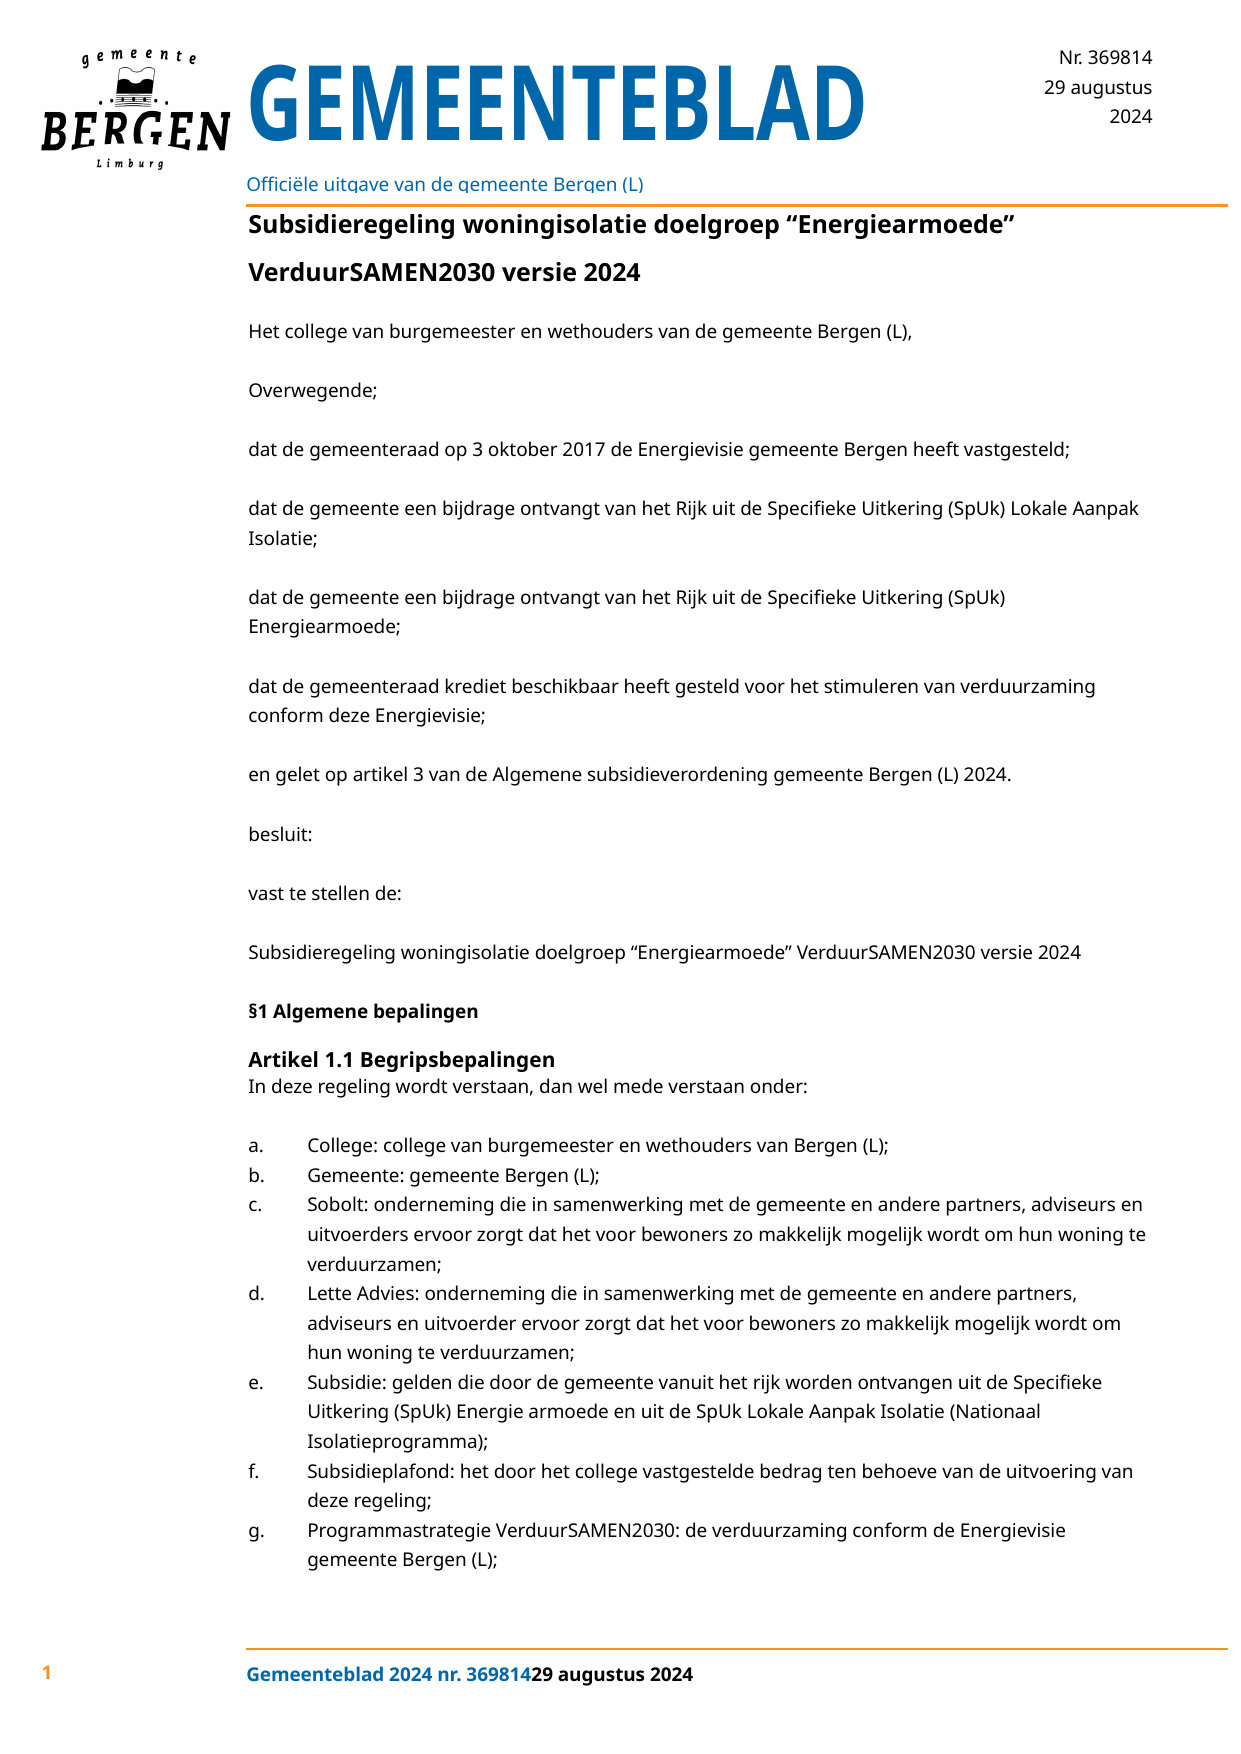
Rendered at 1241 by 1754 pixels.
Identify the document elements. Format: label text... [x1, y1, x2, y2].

list College: college van burgemeester en wethouders van Bergen (L); [248, 1132, 1152, 1158]
text en gelet op artikel 3 van de Algemene subsidieverordening gemeente Bergen (L) 2024. [248, 762, 1152, 787]
list Subsidieplafond: het door het college vastgestelde bedrag ten behoeve van de uitvoering van deze regeling; [248, 1458, 1152, 1513]
text Artikel 1.1 Begripsbepalingen [248, 1045, 1152, 1073]
text Overwegende; [248, 377, 1152, 403]
text dat de gemeente een bijdrage ontvangt van het Rijk uit de Specifieke Uitkering (SpUk) Lokale Aanpak Isolatie; [248, 495, 1152, 551]
text Subsidieregeling woningisolatie doelgroep “Energiearmoede” VerduurSAMEN2030 versie 2024 [248, 207, 1152, 288]
text dat de gemeente een bijdrage ontvangt van het Rijk uit de Specifieke Uitkering (SpUk) Energiearmoede; [248, 584, 1152, 639]
text §1 Algemene bepalingen [248, 998, 1152, 1024]
list Sobolt: onderneming die in samenwerking met de gemeente en andere partners, adviseurs en uitvoerders ervoor zorgt dat het voor bewoners zo makkelijk mogelijk wordt om hun woning te verduurzamen; [248, 1192, 1152, 1277]
text vast te stellen de: [248, 880, 1152, 906]
picture [41, 47, 231, 172]
list Subsidie: gelden die door de gemeente vanuit het rijk worden ontvangen uit de Specifieke Uitkering (SpUk) Energie armoede en uit de SpUk Lokale Aanpak Isolatie (Nationaal Isolatieprogramma); [248, 1369, 1152, 1454]
list Lette Advies: onderneming die in samenwerking met de gemeente en andere partners, adviseurs en uitvoerder ervoor zorgt dat het voor bewoners zo makkelijk mogelijk wordt om hun woning te verduurzamen; [248, 1280, 1152, 1365]
text Subsidieregeling woningisolatie doelgroep “Energiearmoede” VerduurSAMEN2030 versie 2024 [248, 939, 1152, 965]
text In deze regeling wordt verstaan, dan wel mede verstaan onder: [248, 1073, 1152, 1099]
list Gemeente: gemeente Bergen (L); [248, 1162, 1152, 1188]
text dat de gemeenteraad krediet beschikbaar heeft gesteld voor het stimuleren van verduurzaming conform deze Energievisie; [248, 673, 1152, 728]
list Programmastrategie VerduurSAMEN2030: de verduurzaming conform de Energievisie gemeente Bergen (L); [248, 1517, 1152, 1572]
text besluit: [248, 821, 1152, 847]
text dat de gemeenteraad op 3 oktober 2017 de Energievisie gemeente Bergen heeft vastgesteld; [248, 436, 1152, 462]
text Het college van burgemeester en wethouders van de gemeente Bergen (L), [248, 318, 1152, 344]
